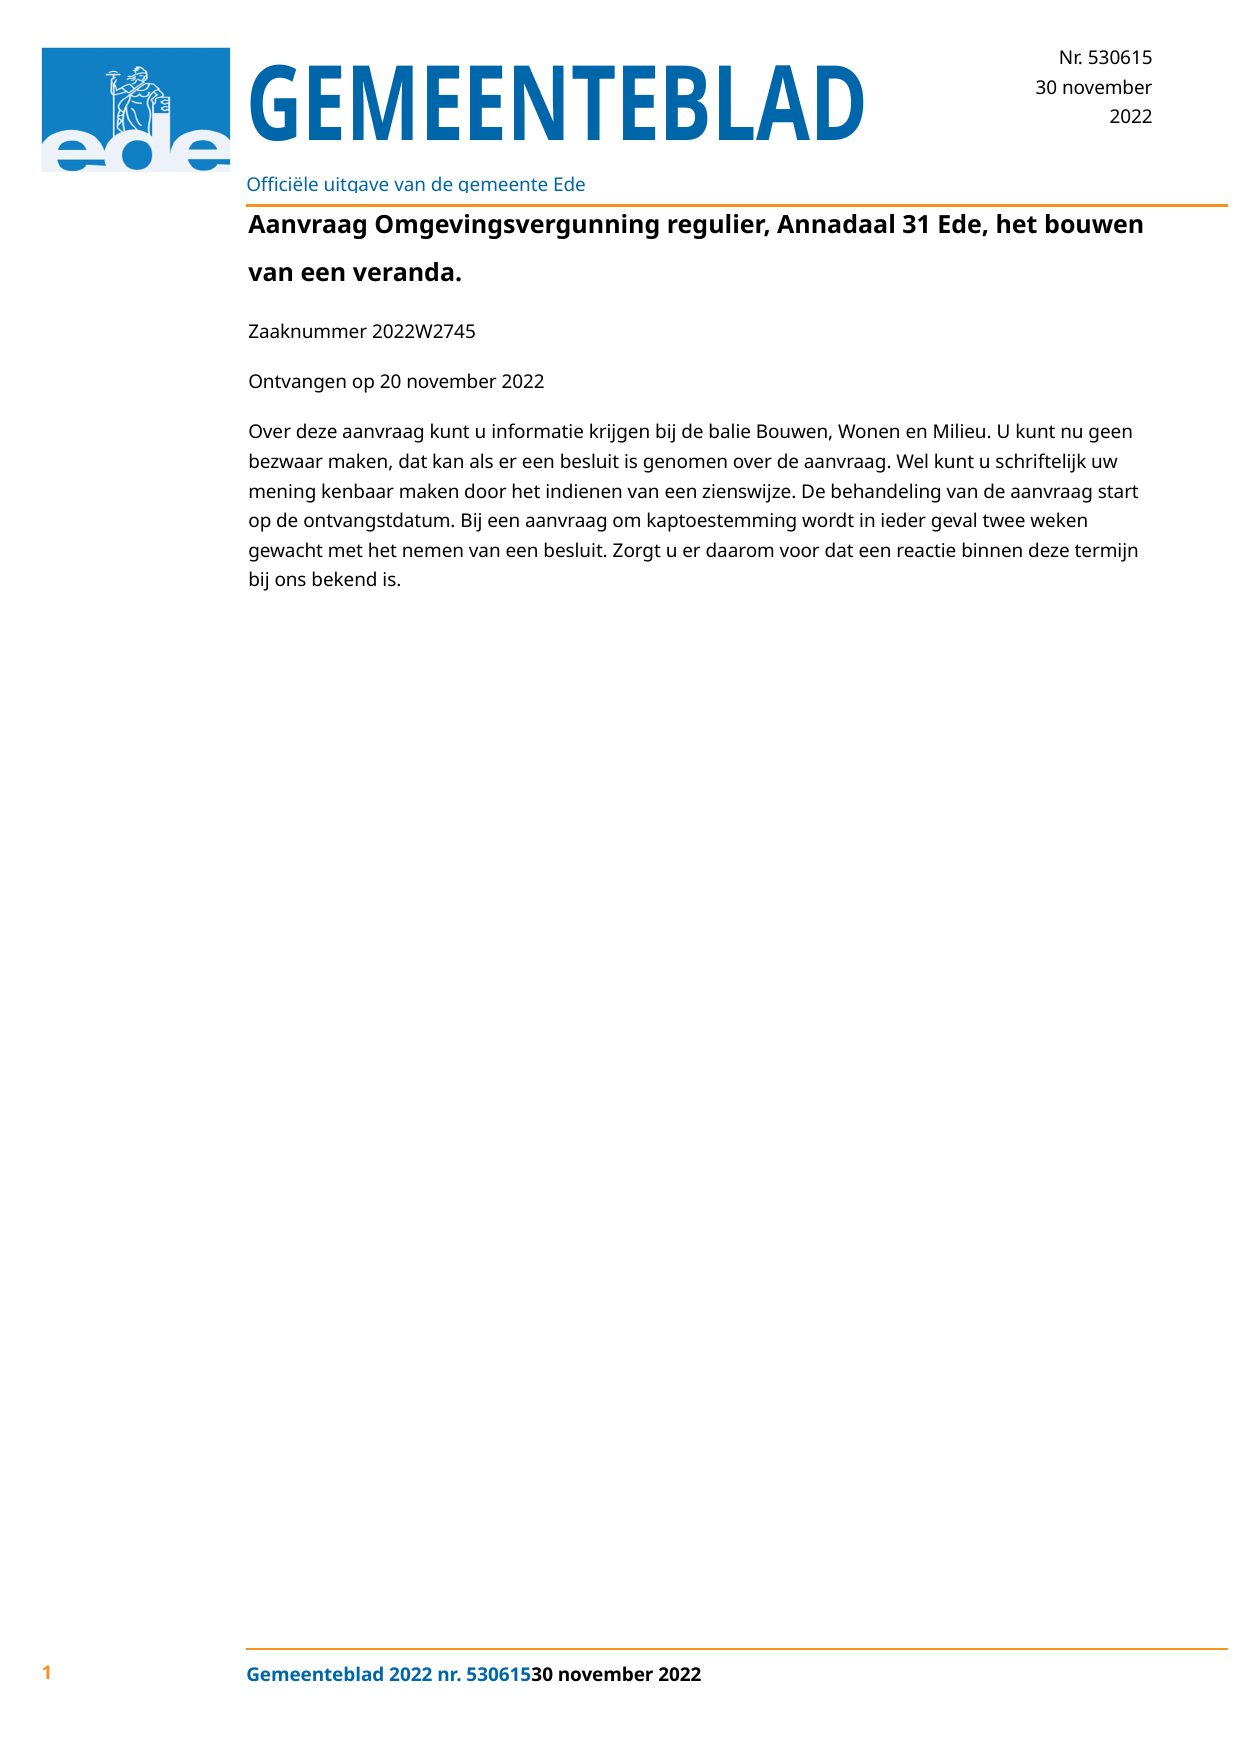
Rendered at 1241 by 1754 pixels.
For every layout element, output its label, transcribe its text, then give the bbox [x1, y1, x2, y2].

text Zaaknummer 2022W2745 [248, 318, 1152, 344]
text Aanvraag Omgevingsvergunning regulier, Annadaal 31 Ede, het bouwen van een veranda. [248, 207, 1152, 288]
picture [41, 47, 231, 172]
text Ontvangen op 20 november 2022 [248, 368, 1152, 394]
text Over deze aanvraag kunt u informatie krijgen bij de balie Bouwen, Wonen en Milieu. U kunt nu geen bezwaar maken, dat kan als er een besluit is genomen over de aanvraag. Wel kunt u schriftelijk uw mening kenbaar maken door het indienen van een zienswijze. De behandeling van de aanvraag start op de ontvangstdatum. Bij een aanvraag om kaptoestemming wordt in ieder geval twee weken gewacht met het nemen van een besluit. Zorgt u er daarom voor dat een reactie binnen deze termijn bij ons bekend is. [248, 419, 1152, 592]
